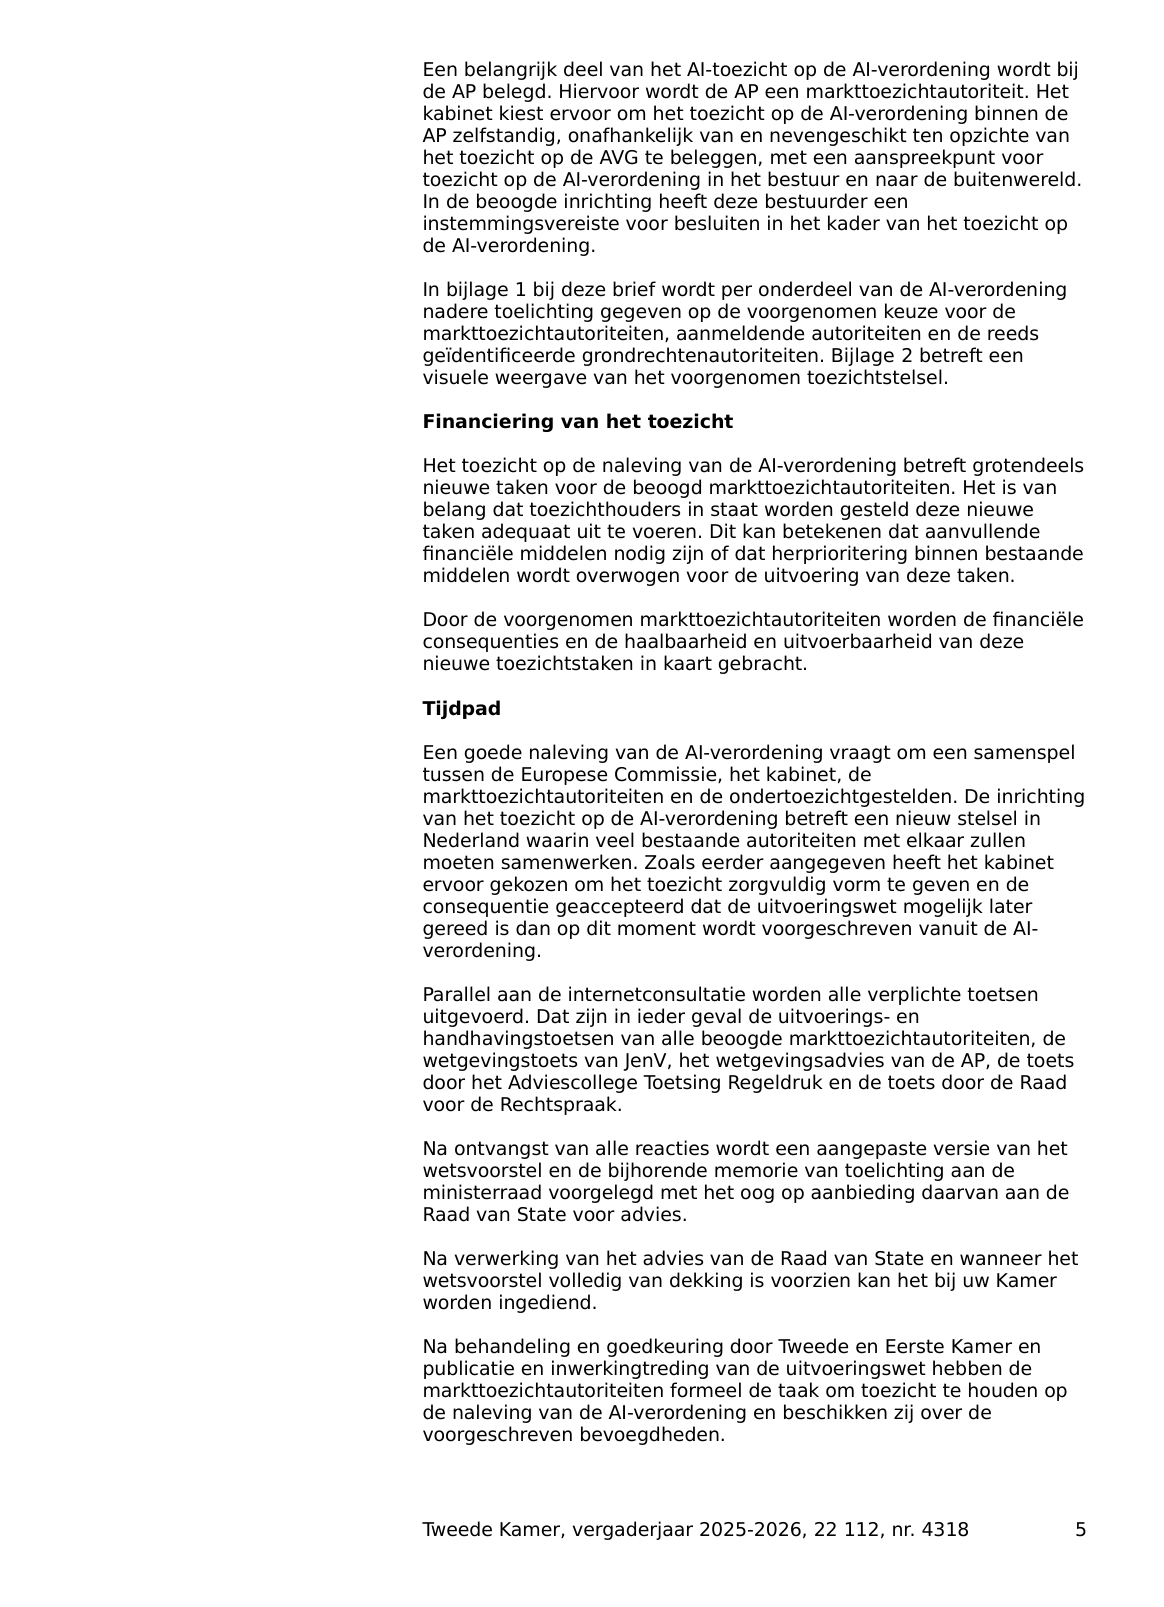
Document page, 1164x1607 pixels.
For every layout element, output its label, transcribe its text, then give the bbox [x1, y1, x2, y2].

text In bijlage 1 bij deze brief wordt per onderdeel van de AI-verordening nadere toelichting gegeven op de voorgenomen keuze voor de markttoezichtautoriteiten, aanmeldende autoriteiten en de reeds geïdentificeerde grondrechtenautoriteiten. Bijlage 2 betreft een visuele weergave van het voorgenomen toezichtstelsel. [422, 279, 1087, 389]
text Door de voorgenomen markttoezichtautoriteiten worden de financiële consequenties en de haalbaarheid en uitvoerbaarheid van deze nieuwe toezichtstaken in kaart gebracht. [422, 609, 1087, 675]
text Een goede naleving van de AI-verordening vraagt om een samenspel tussen de Europese Commissie, het kabinet, de markttoezichtautoriteiten en de ondertoezichtgestelden. De inrichting van het toezicht op de AI-verordening betreft een nieuw stelsel in Nederland waarin veel bestaande autoriteiten met elkaar zullen moeten samenwerken. Zoals eerder aangegeven heeft het kabinet ervoor gekozen om het toezicht zorgvuldig vorm te geven en de consequentie geaccepteerd dat de uitvoeringswet mogelijk later gereed is dan op dit moment wordt voorgeschreven vanuit de AI-verordening. [422, 742, 1087, 961]
text Parallel aan de internetconsultatie worden alle verplichte toetsen uitgevoerd. Dat zijn in ieder geval de uitvoerings- en handhavingstoetsen van alle beoogde markttoezichtautoriteiten, de wetgevingstoets van JenV, het wetgevingsadvies van de AP, de toets door het Adviescollege Toetsing Regeldruk en de toets door de Raad voor de Rechtspraak. [422, 984, 1087, 1116]
subtitle Financiering van het toezicht [422, 411, 1087, 433]
text Na verwerking van het advies van de Raad van State en wanneer het wetsvoorstel volledig van dekking is voorzien kan het bij uw Kamer worden ingediend. [422, 1248, 1087, 1314]
text Een belangrijk deel van het AI-toezicht op de AI-verordening wordt bij de AP belegd. Hiervoor wordt de AP een markttoezichtautoriteit. Het kabinet kiest ervoor om het toezicht op de AI-verordening binnen de AP zelfstandig, onafhankelijk van en nevengeschikt ten opzichte van het toezicht op de AVG te beleggen, met een aanspreekpunt voor toezicht op de AI-verordening in het bestuur en naar de buitenwereld. In de beoogde inrichting heeft deze bestuurder een instemmingsvereiste voor besluiten in het kader van het toezicht op de AI-verordening. [422, 59, 1087, 257]
text Na behandeling en goedkeuring door Tweede en Eerste Kamer en publicatie en inwerkingtreding van de uitvoeringswet hebben de markttoezichtautoriteiten formeel de taak om toezicht te houden op de naleving van de AI-verordening en beschikken zij over de voorgeschreven bevoegdheden. [422, 1336, 1087, 1446]
subtitle Tijdpad [422, 697, 1087, 719]
text Na ontvangst van alle reacties wordt een aangepaste versie van het wetsvoorstel en de bijhorende memorie van toelichting aan de ministerraad voorgelegd met het oog op aanbieding daarvan aan de Raad van State voor advies. [422, 1138, 1087, 1226]
text Het toezicht op de naleving van de AI-verordening betreft grotendeels nieuwe taken voor de beoogd markttoezichtautoriteiten. Het is van belang dat toezichthouders in staat worden gesteld deze nieuwe taken adequaat uit te voeren. Dit kan betekenen dat aanvullende financiële middelen nodig zijn of dat herprioritering binnen bestaande middelen wordt overwogen voor de uitvoering van deze taken. [422, 455, 1087, 587]
